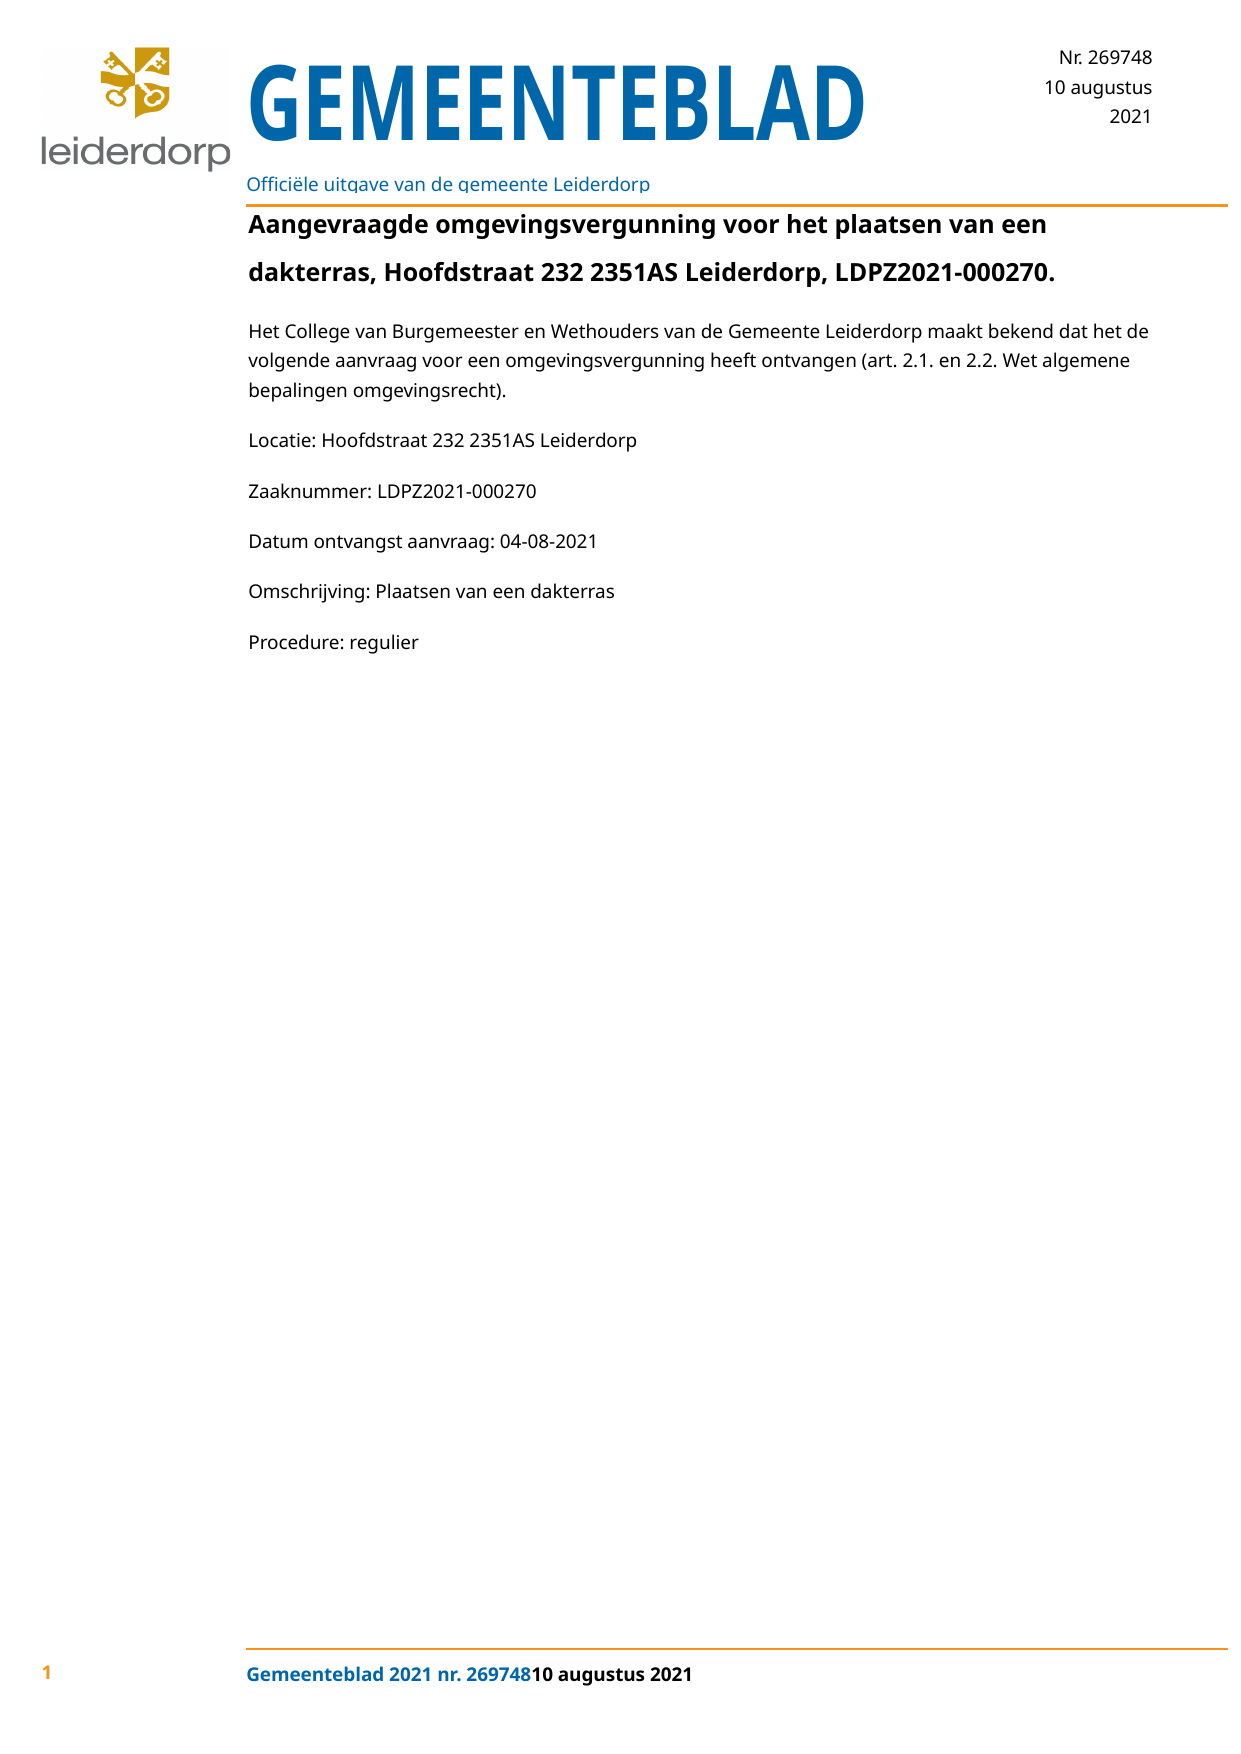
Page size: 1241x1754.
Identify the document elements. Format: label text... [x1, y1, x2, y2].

text Zaaknummer: LDPZ2021-000270 [248, 478, 1152, 504]
text Procedure: regulier [248, 629, 1152, 655]
text Aangevraagde omgevingsvergunning voor het plaatsen van een dakterras, Hoofdstraat 232 2351AS Leiderdorp, LDPZ2021-000270. [248, 207, 1152, 288]
picture [41, 47, 231, 172]
text Datum ontvangst aanvraag: 04-08-2021 [248, 528, 1152, 554]
text Locatie: Hoofdstraat 232 2351AS Leiderdorp [248, 427, 1152, 453]
text Het College van Burgemeester en Wethouders van de Gemeente Leiderdorp maakt bekend dat het de volgende aanvraag voor een omgevingsvergunning heeft ontvangen (art. 2.1. en 2.2. Wet algemene bepalingen omgevingsrecht). [248, 318, 1152, 403]
text Omschrijving: Plaatsen van een dakterras [248, 579, 1152, 604]
